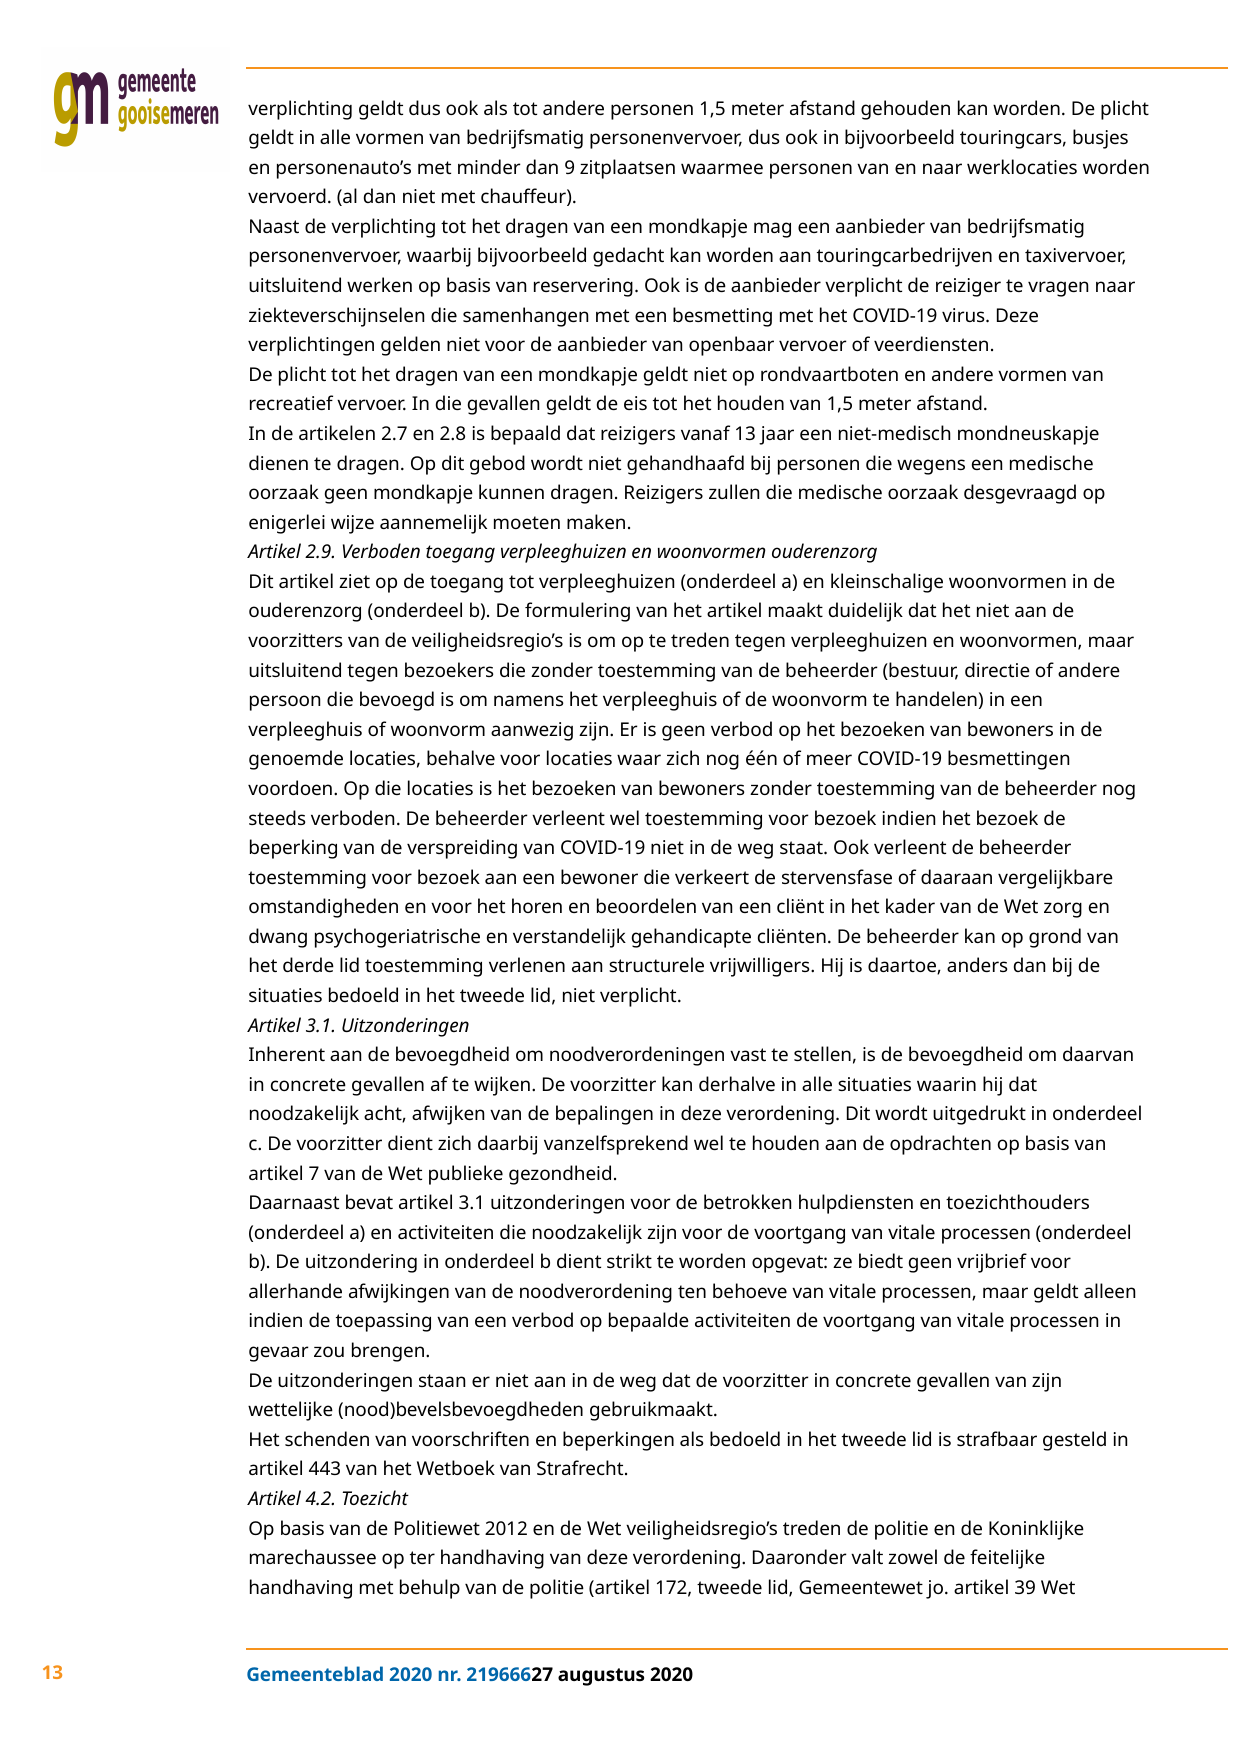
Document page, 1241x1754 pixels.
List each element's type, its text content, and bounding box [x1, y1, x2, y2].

text Dit artikel ziet op de toegang tot verpleeghuizen (onderdeel a) en kleinschalige woonvormen in de ouderenzorg (onderdeel b). De formulering van het artikel maakt duidelijk dat het niet aan de voorzitters van de veiligheidsregio’s is om op te treden tegen verpleeghuizen en woonvormen, maar uitsluitend tegen bezoekers die zonder toestemming van de beheerder (bestuur, directie of andere persoon die bevoegd is om namens het verpleeghuis of de woonvorm te handelen) in een verpleeghuis of woonvorm aanwezig zijn. Er is geen verbod op het bezoeken van bewoners in de genoemde locaties, behalve voor locaties waar zich nog één of meer COVID-19 besmettingen voordoen. Op die locaties is het bezoeken van bewoners zonder toestemming van de beheerder nog steeds verboden. De beheerder verleent wel toestemming voor bezoek indien het bezoek de beperking van de verspreiding van COVID-19 niet in de weg staat. Ook verleent de beheerder toestemming voor bezoek aan een bewoner die verkeert de stervensfase of daaraan vergelijkbare omstandigheden en voor het horen en beoordelen van een cliënt in het kader van de Wet zorg en dwang psychogeriatrische en verstandelijk gehandicapte cliënten. De beheerder kan op grond van het derde lid toestemming verlenen aan structurele vrijwilligers. Hij is daartoe, anders dan bij de situaties bedoeld in het tweede lid, niet verplicht. [248, 568, 1152, 1008]
text Artikel 3.1. Uitzonderingen [248, 1012, 1152, 1038]
text verplichting geldt dus ook als tot andere personen 1,5 meter afstand gehouden kan worden. De plicht geldt in alle vormen van bedrijfsmatig personenvervoer, dus ook in bijvoorbeeld touringcars, busjes en personenauto’s met minder dan 9 zitplaatsen waarmee personen van en naar werklocaties worden vervoerd. (al dan niet met chauffeur). [248, 95, 1152, 209]
text Artikel 4.2. Toezicht [248, 1485, 1152, 1511]
text Het schenden van voorschriften en beperkingen als bedoeld in het tweede lid is strafbaar gesteld in artikel 443 van het Wetboek van Strafrecht. [248, 1426, 1152, 1481]
text In de artikelen 2.7 en 2.8 is bepaald dat reizigers vanaf 13 jaar een niet-medisch mondneuskapje dienen te dragen. Op dit gebod wordt niet gehandhaafd bij personen die wegens een medische oorzaak geen mondkapje kunnen dragen. Reizigers zullen die medische oorzaak desgevraagd op enigerlei wijze aannemelijk moeten maken. [248, 420, 1152, 535]
text Op basis van de Politiewet 2012 en de Wet veiligheidsregio’s treden de politie en de Koninklijke marechaussee op ter handhaving van deze verordening. Daaronder valt zowel de feitelijke handhaving met behulp van de politie (artikel 172, tweede lid, Gemeentewet jo. artikel 39 Wet [248, 1515, 1152, 1600]
picture [41, 47, 231, 172]
text De plicht tot het dragen van een mondkapje geldt niet op rondvaartboten en andere vormen van recreatief vervoer. In die gevallen geldt de eis tot het houden van 1,5 meter afstand. [248, 361, 1152, 416]
text Inherent aan de bevoegdheid om noodverordeningen vast te stellen, is de bevoegdheid om daarvan in concrete gevallen af te wijken. De voorzitter kan derhalve in alle situaties waarin hij dat noodzakelijk acht, afwijken van de bepalingen in deze verordening. Dit wordt uitgedrukt in onderdeel c. De voorzitter dient zich daarbij vanzelfsprekend wel te houden aan de opdrachten op basis van artikel 7 van de Wet publieke gezondheid. [248, 1041, 1152, 1186]
text De uitzonderingen staan er niet aan in de weg dat de voorzitter in concrete gevallen van zijn wettelijke (nood)bevelsbevoegdheden gebruikmaakt. [248, 1367, 1152, 1422]
text Daarnaast bevat artikel 3.1 uitzonderingen voor de betrokken hulpdiensten en toezichthouders (onderdeel a) en activiteiten die noodzakelijk zijn voor de voortgang van vitale processen (onderdeel b). De uitzondering in onderdeel b dient strikt te worden opgevat: ze biedt geen vrijbrief voor allerhande afwijkingen van de noodverordening ten behoeve van vitale processen, maar geldt alleen indien de toepassing van een verbod op bepaalde activiteiten de voortgang van vitale processen in gevaar zou brengen. [248, 1189, 1152, 1363]
text Artikel 2.9. Verboden toegang verpleeghuizen en woonvormen ouderenzorg [248, 538, 1152, 564]
text Naast de verplichting tot het dragen van een mondkapje mag een aanbieder van bedrijfsmatig personenvervoer, waarbij bijvoorbeeld gedacht kan worden aan touringcarbedrijven en taxivervoer, uitsluitend werken op basis van reservering. Ook is de aanbieder verplicht de reiziger te vragen naar ziekteverschijnselen die samenhangen met een besmetting met het COVID-19 virus. Deze verplichtingen gelden niet voor de aanbieder van openbaar vervoer of veerdiensten. [248, 213, 1152, 357]
